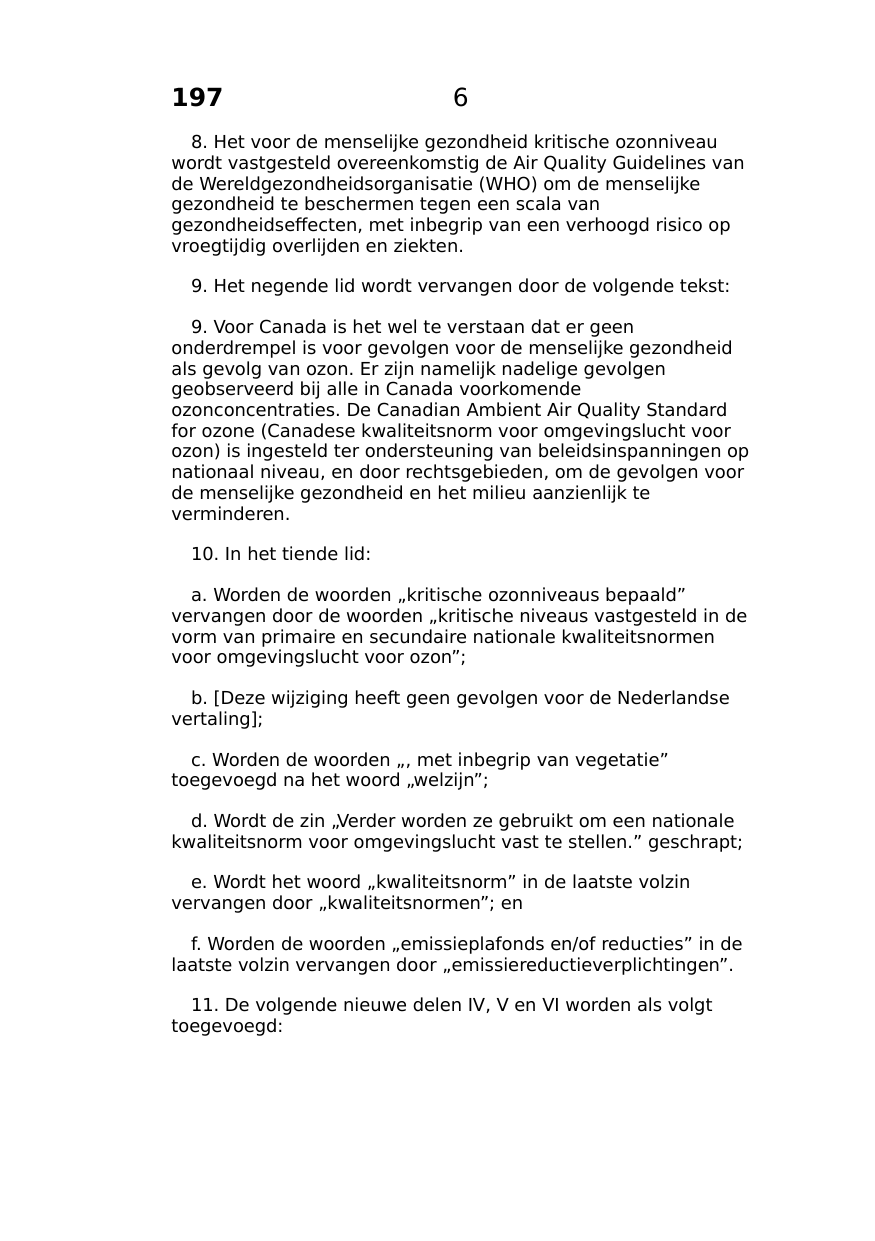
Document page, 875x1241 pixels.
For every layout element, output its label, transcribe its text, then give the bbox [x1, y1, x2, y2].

text 9. Voor Canada is het wel te verstaan dat er geen onderdrempel is voor gevolgen voor de menselijke gezondheid als gevolg van ozon. Er zijn namelijk nadelige gevolgen geobserveerd bij alle in Canada voorkomende ozonconcentraties. De Canadian Ambient Air Quality Standard for ozone (Canadese kwaliteitsnorm voor omgevingslucht voor ozon) is ingesteld ter ondersteuning van beleidsinspanningen op nationaal niveau, en door rechtsgebieden, om de gevolgen voor de menselijke gezondheid en het milieu aanzienlijk te verminderen. [171, 317, 756, 524]
text f. Worden de woorden „emissieplafonds en/of reducties” in de laatste volzin vervangen door „emissiereductieverplichtingen”. [171, 934, 756, 975]
text c. Worden de woorden „, met inbegrip van vegetatie” toegevoegd na het woord „welzijn”; [171, 749, 756, 791]
text 8. Het voor de menselijke gezondheid kritische ozonniveau wordt vastgesteld overeenkomstig de Air Quality Guidelines van de Wereldgezondheidsorganisatie (WHO) om de menselijke gezondheid te beschermen tegen een scala van gezondheidseffecten, met inbegrip van een verhoogd risico op vroegtijdig overlijden en ziekten. [171, 132, 756, 256]
text 9. Het negende lid wordt vervangen door de volgende tekst: [171, 276, 756, 297]
text b. [Deze wijziging heeft geen gevolgen voor de Nederlandse vertaling]; [171, 688, 756, 729]
text 10. In het tiende lid: [171, 544, 756, 565]
text e. Wordt het woord „kwaliteitsnorm” in de laatste volzin vervangen door „kwaliteitsnormen”; en [171, 872, 756, 914]
text 11. De volgende nieuwe delen IV, V en VI worden als volgt toegevoegd: [171, 995, 756, 1037]
text a. Worden de woorden „kritische ozonniveaus bepaald” vervangen door de woorden „kritische niveaus vastgesteld in de vorm van primaire en secundaire nationale kwaliteitsnormen voor omgevingslucht voor ozon”; [171, 585, 756, 668]
text d. Wordt de zin „Verder worden ze gebruikt om een nationale kwaliteitsnorm voor omgevingslucht vast te stellen.” geschrapt; [171, 811, 756, 852]
